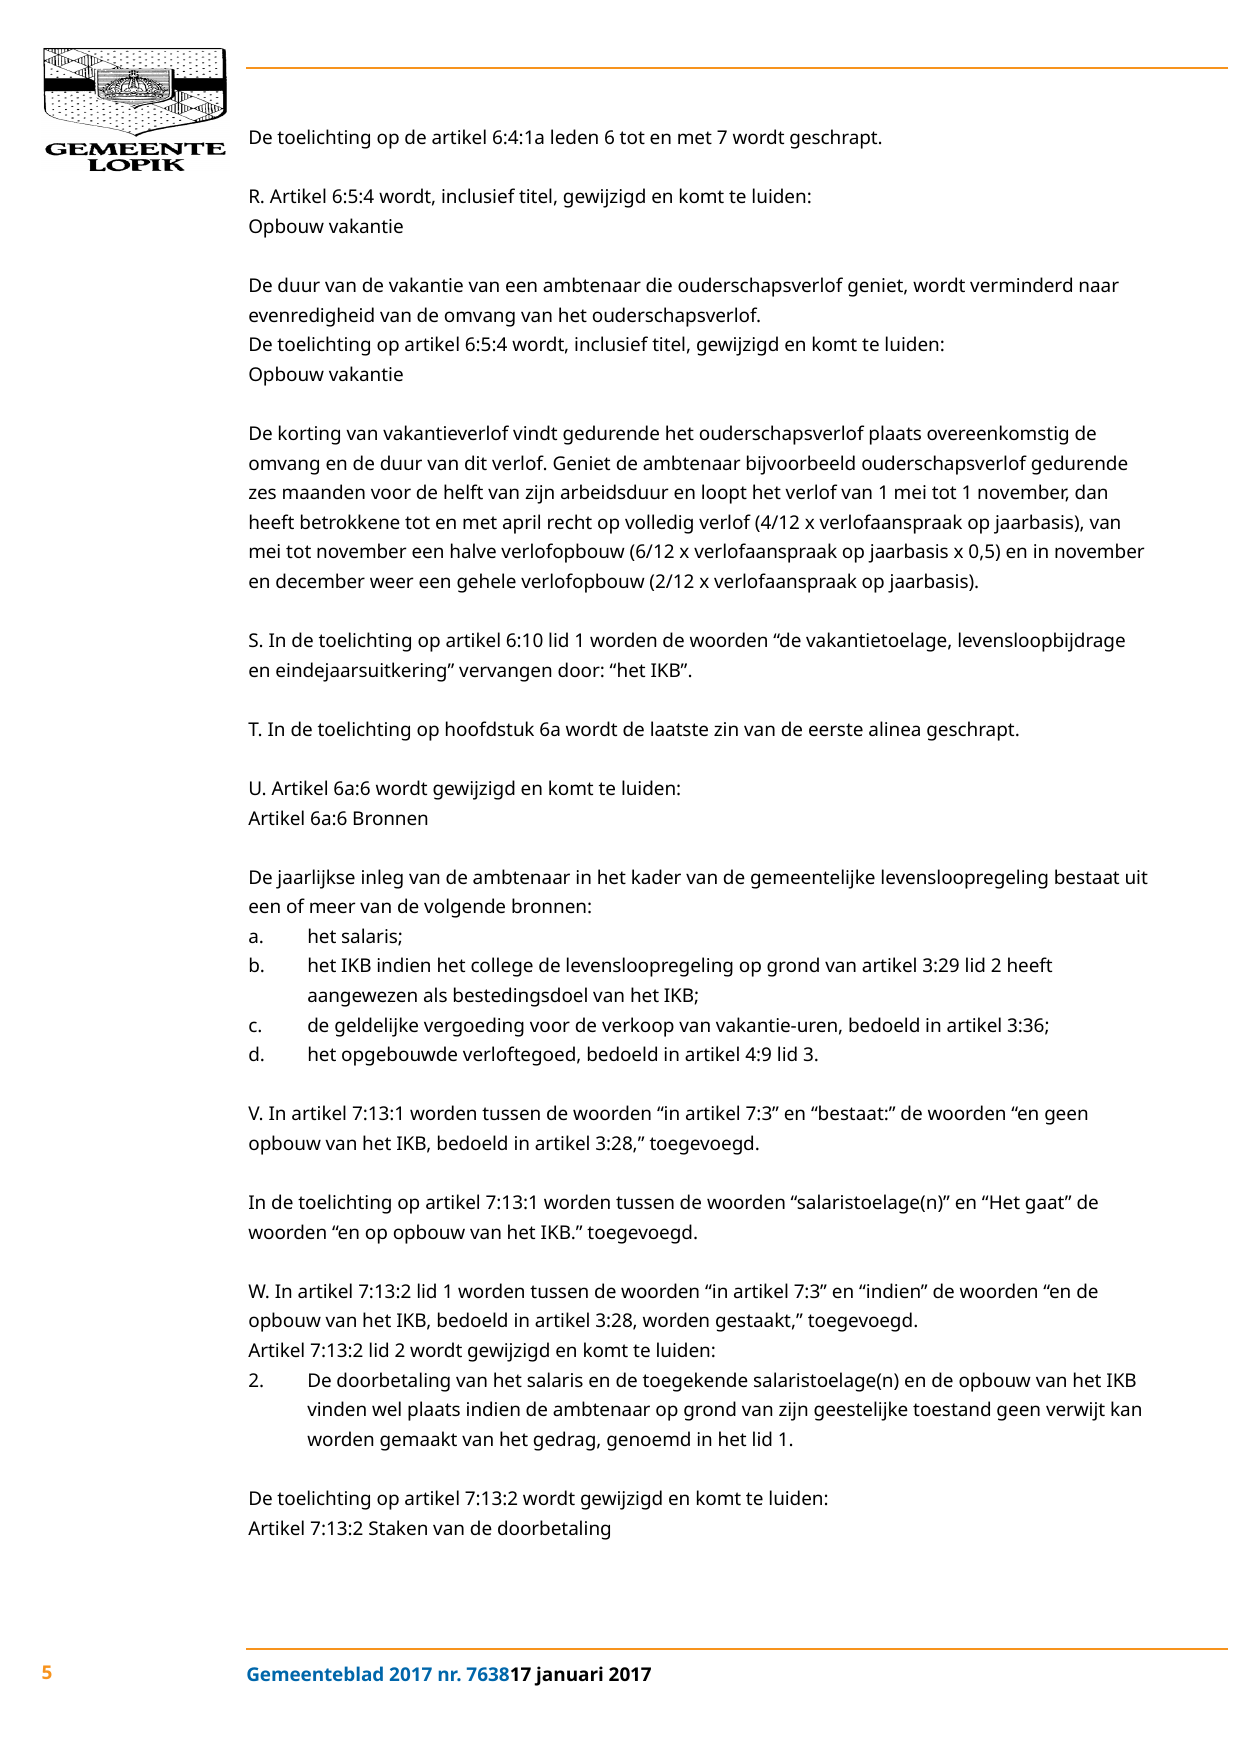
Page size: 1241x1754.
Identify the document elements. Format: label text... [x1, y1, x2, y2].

text De korting van vakantieverlof vindt gedurende het ouderschapsverlof plaats overeenkomstig de omvang en de duur van dit verlof. Geniet de ambtenaar bijvoorbeeld ouderschapsverlof gedurende zes maanden voor de helft van zijn arbeidsduur en loopt het verlof van 1 mei tot 1 november, dan heeft betrokkene tot en met april recht op volledig verlof (4/12 x verlofaanspraak op jaarbasis), van mei tot november een halve verlofopbouw (6/12 x verlofaanspraak op jaarbasis x 0,5) en in november en december weer een gehele verlofopbouw (2/12 x verlofaanspraak op jaarbasis). [248, 420, 1152, 594]
list de geldelijke vergoeding voor de verkoop van vakantie-uren, bedoeld in artikel 3:36; [248, 1012, 1152, 1038]
list De doorbetaling van het salaris en de toegekende salaristoelage(n) en de opbouw van het IKB vinden wel plaats indien de ambtenaar op grond van zijn geestelijke toestand geen verwijt kan worden gemaakt van het gedrag, genoemd in het lid 1. [248, 1367, 1152, 1452]
text Artikel 6a:6 Bronnen [248, 805, 1152, 831]
list het opgebouwde verloftegoed, bedoeld in artikel 4:9 lid 3. [248, 1041, 1152, 1067]
text Artikel 7:13:2 lid 2 wordt gewijzigd en komt te luiden: [248, 1337, 1152, 1363]
text R. Artikel 6:5:4 wordt, inclusief titel, gewijzigd en komt te luiden: [248, 183, 1152, 209]
text Opbouw vakantie [248, 213, 1152, 239]
text W. In artikel 7:13:2 lid 1 worden tussen de woorden “in artikel 7:3” en “indien” de woorden “en de opbouw van het IKB, bedoeld in artikel 3:28, worden gestaakt,” toegevoegd. [248, 1278, 1152, 1333]
text Opbouw vakantie [248, 361, 1152, 387]
text Artikel 7:13:2 Staken van de doorbetaling [248, 1515, 1152, 1541]
text De toelichting op artikel 6:5:4 wordt, inclusief titel, gewijzigd en komt te luiden: [248, 331, 1152, 357]
picture [41, 47, 231, 172]
list het salaris; [248, 923, 1152, 949]
text De duur van de vakantie van een ambtenaar die ouderschapsverlof geniet, wordt verminderd naar evenredigheid van de omvang van het ouderschapsverlof. [248, 272, 1152, 328]
list het IKB indien het college de levensloopregeling op grond van artikel 3:29 lid 2 heeft aangewezen als bestedingsdoel van het IKB; [248, 953, 1152, 1008]
text De toelichting op de artikel 6:4:1a leden 6 tot en met 7 wordt geschrapt. [248, 124, 1152, 150]
text V. In artikel 7:13:1 worden tussen de woorden “in artikel 7:3” en “bestaat:” de woorden “en geen opbouw van het IKB, bedoeld in artikel 3:28,” toegevoegd. [248, 1101, 1152, 1156]
text De jaarlijkse inleg van de ambtenaar in het kader van de gemeentelijke levensloopregeling bestaat uit een of meer van de volgende bronnen: [248, 864, 1152, 919]
text T. In de toelichting op hoofdstuk 6a wordt de laatste zin van de eerste alinea geschrapt. [248, 716, 1152, 742]
text De toelichting op artikel 7:13:2 wordt gewijzigd en komt te luiden: [248, 1485, 1152, 1511]
text U. Artikel 6a:6 wordt gewijzigd en komt te luiden: [248, 775, 1152, 801]
text S. In de toelichting op artikel 6:10 lid 1 worden de woorden “de vakantietoelage, levensloopbijdrage en eindejaarsuitkering” vervangen door: “het IKB”. [248, 627, 1152, 683]
text In de toelichting op artikel 7:13:1 worden tussen de woorden “salaristoelage(n)” en “Het gaat” de woorden “en op opbouw van het IKB.” toegevoegd. [248, 1189, 1152, 1245]
